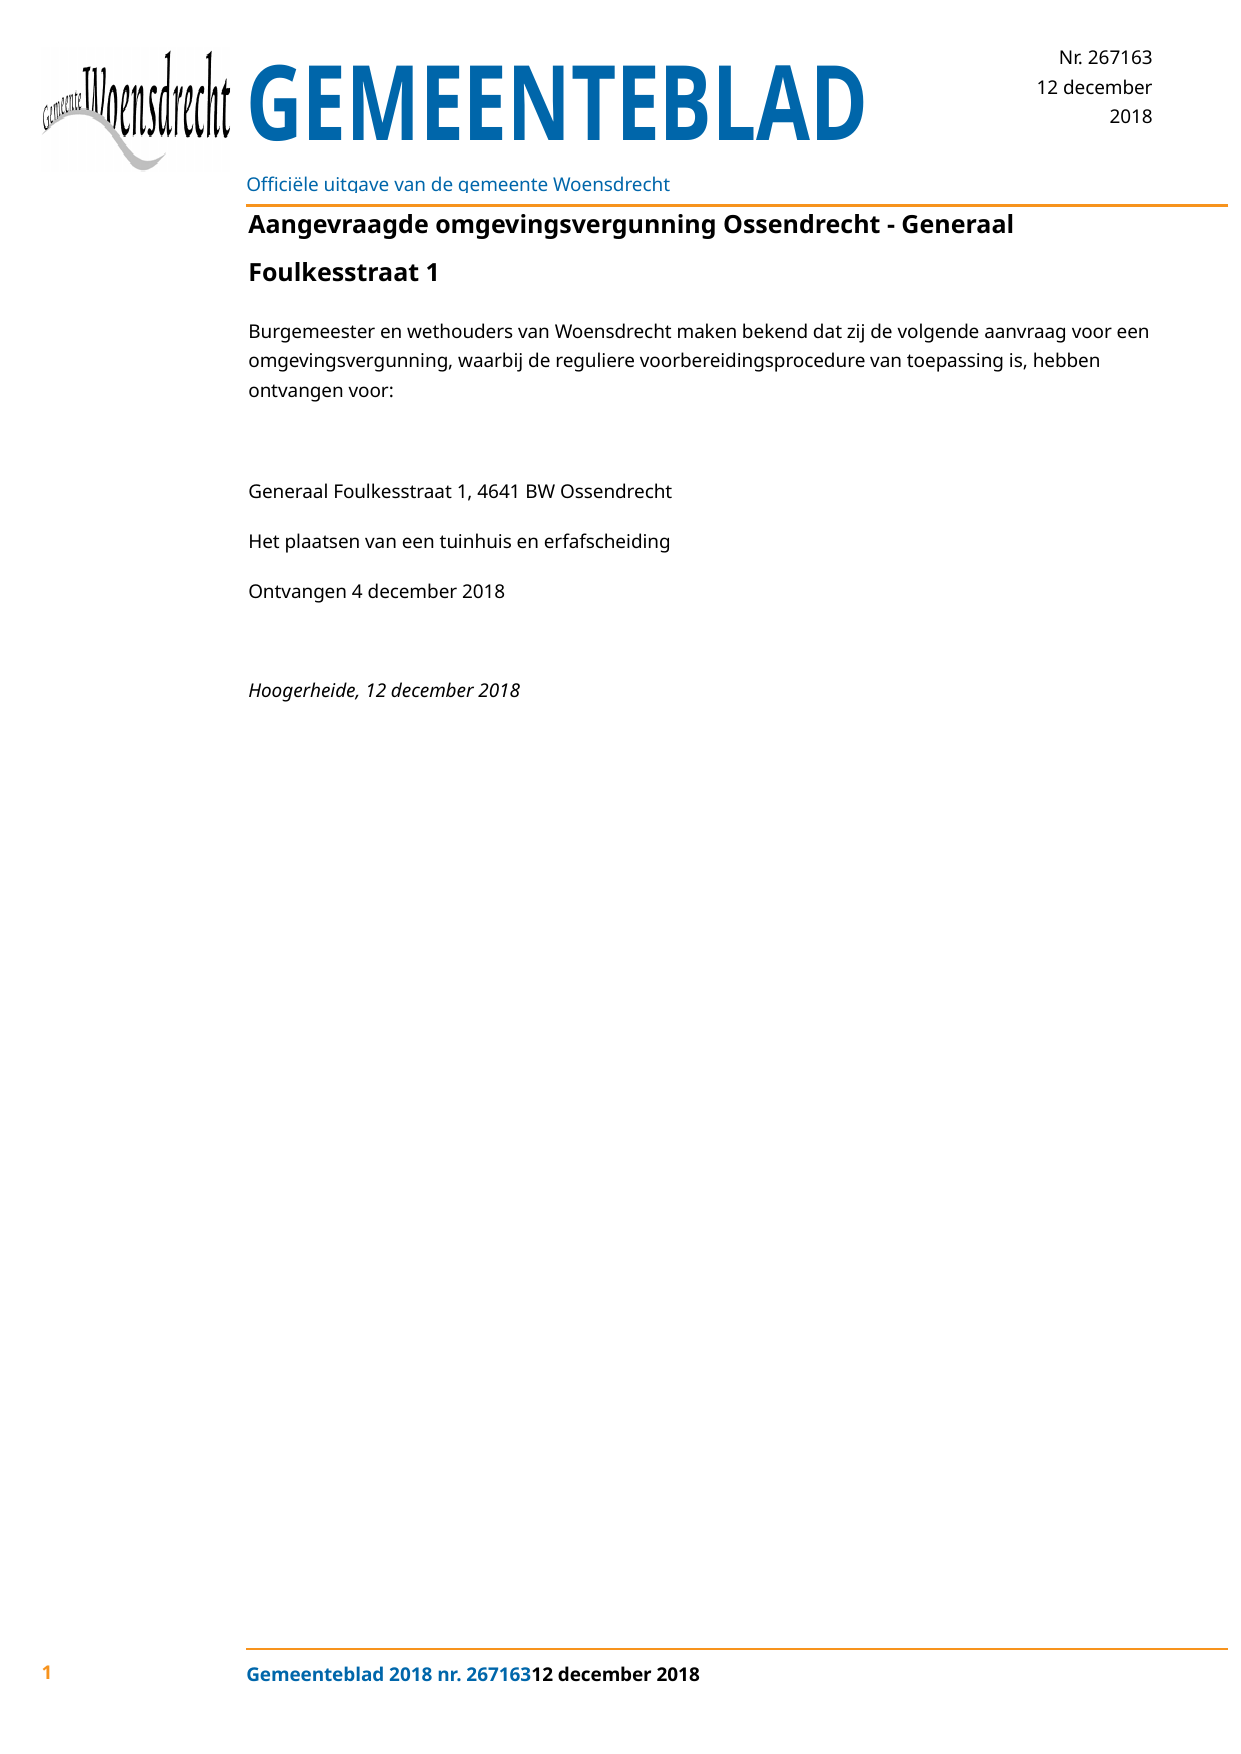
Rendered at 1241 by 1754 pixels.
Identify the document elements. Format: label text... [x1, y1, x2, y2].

text Ontvangen 4 december 2018 [248, 579, 1152, 604]
text Burgemeester en wethouders van Woensdrecht maken bekend dat zij de volgende aanvraag voor een omgevingsvergunning, waarbij de reguliere voorbereidingsprocedure van toepassing is, hebben ontvangen voor: [248, 318, 1152, 403]
text Aangevraagde omgevingsvergunning Ossendrecht - Generaal Foulkesstraat 1 [248, 207, 1152, 288]
picture [41, 47, 231, 172]
text Hoogerheide, 12 december 2018 [248, 677, 1152, 703]
text Het plaatsen van een tuinhuis en erfafscheiding [248, 528, 1152, 554]
text Generaal Foulkesstraat 1, 4641 BW Ossendrecht [248, 478, 1152, 504]
